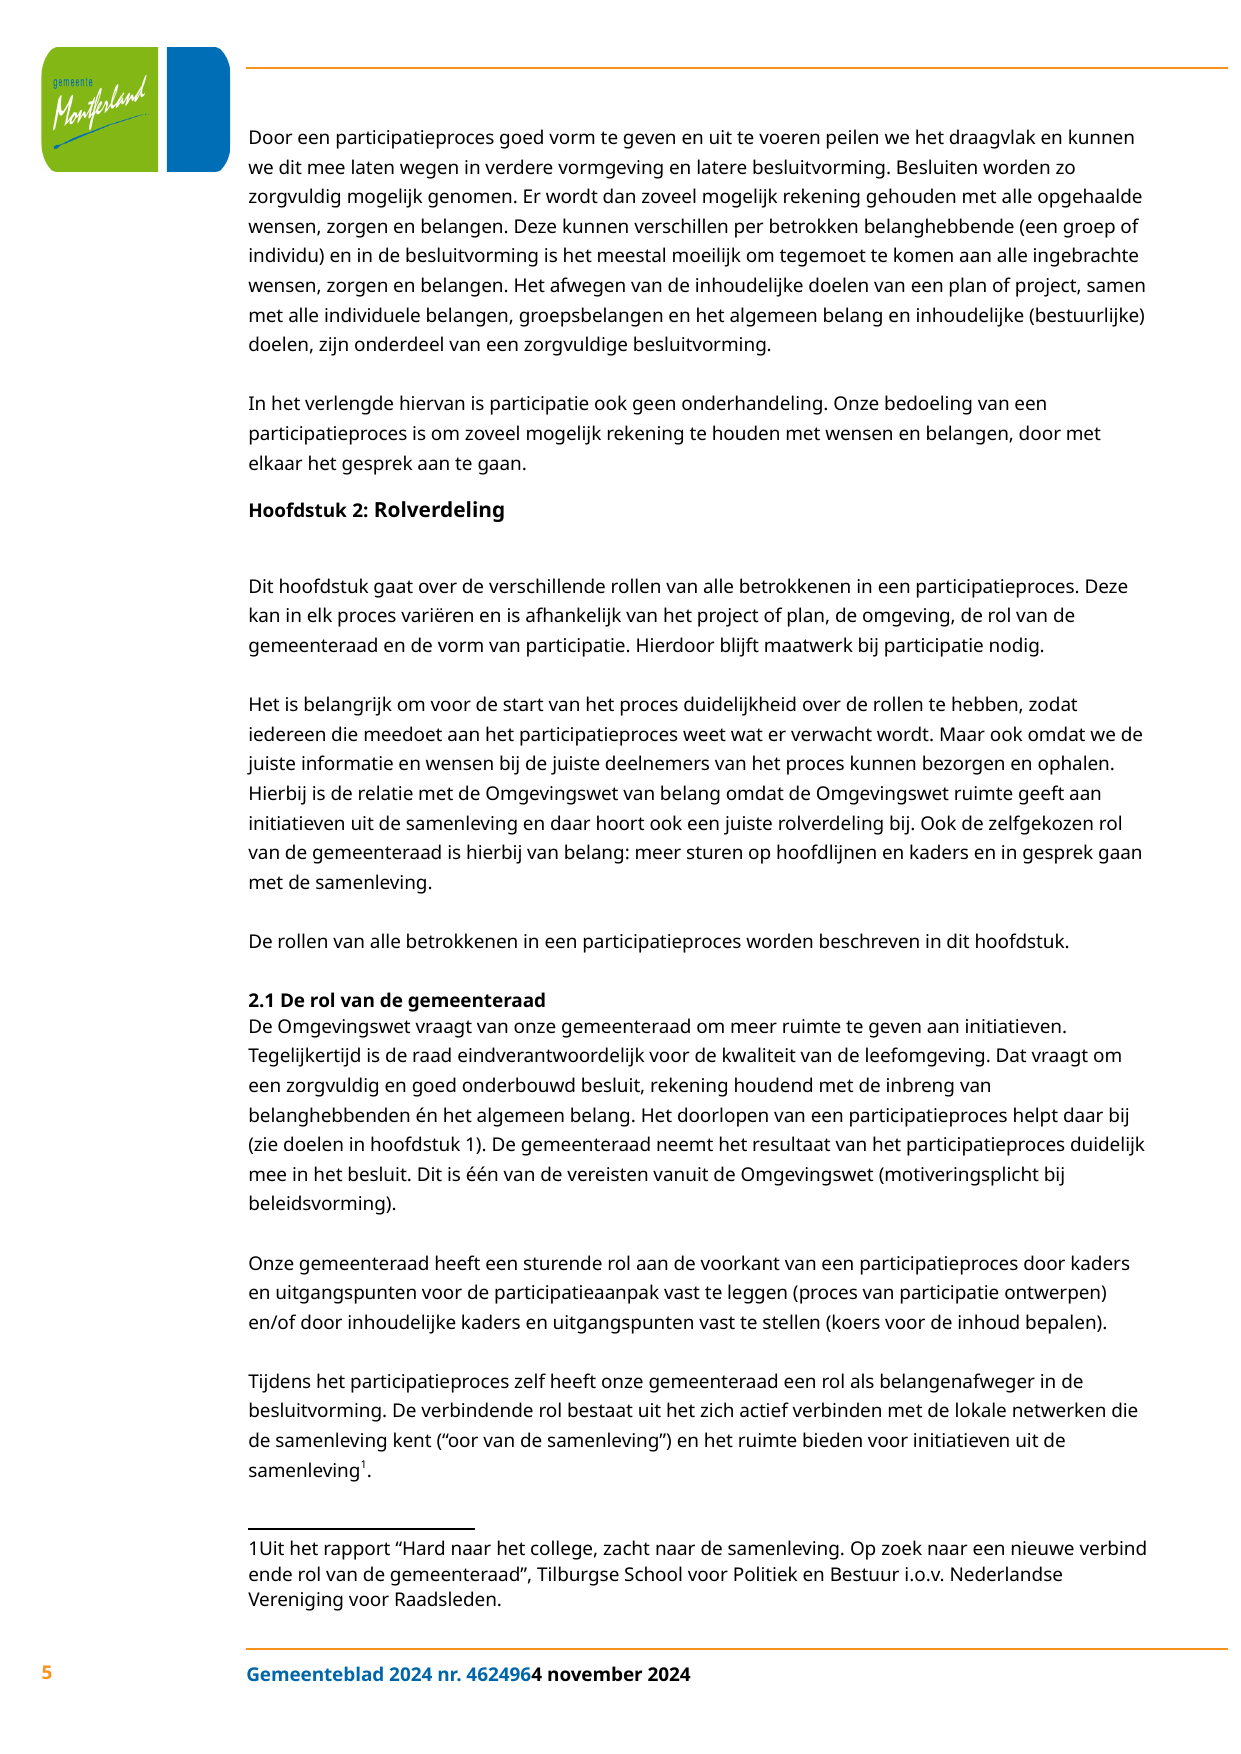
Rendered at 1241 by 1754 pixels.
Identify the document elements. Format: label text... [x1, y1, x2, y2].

text Onze gemeenteraad heeft een sturende rol aan de voorkant van een participatieproces door kaders en uitgangspunten voor de participatieaanpak vast te leggen (proces van participatie ontwerpen) en/of door inhoudelijke kaders en uitgangspunten vast te stellen (koers voor de inhoud bepalen). [248, 1250, 1152, 1334]
text De Omgevingswet vraagt van onze gemeenteraad om meer ruimte te geven aan initiatieven. Tegelijkertijd is de raad eindverantwoordelijk voor de kwaliteit van de leefomgeving. Dat vraagt om een zorgvuldig en goed onderbouwd besluit, rekening houdend met de inbreng van belanghebbenden én het algemeen belang. Het doorlopen van een participatieproces helpt daar bij (zie doelen in hoofdstuk 1). De gemeenteraad neemt het resultaat van het participatieproces duidelijk mee in het besluit. Dit is één van de vereisten vanuit de Omgevingswet (motiveringsplicht bij beleidsvorming). [248, 1013, 1152, 1216]
text Hoofdstuk 2: Rolverdeling [248, 495, 1152, 524]
picture [41, 47, 231, 172]
text Uit het rapport “Hard naar het college, zacht naar de samenleving. Op zoek naar een nieuwe verbindende rol van de gemeenteraad”, Tilburgse School voor Politiek en Bestuur i.o.v. Nederlandse Vereniging voor Raadsleden. [248, 1535, 1152, 1612]
text De rollen van alle betrokkenen in een participatieproces worden beschreven in dit hoofdstuk. [248, 928, 1152, 954]
text Dit hoofdstuk gaat over de verschillende rollen van alle betrokkenen in een participatieproces. Deze kan in elk proces variëren en is afhankelijk van het project of plan, de omgeving, de rol van de gemeenteraad en de vorm van participatie. Hierdoor blijft maatwerk bij participatie nodig. [248, 573, 1152, 658]
text Door een participatieproces goed vorm te geven en uit te voeren peilen we het draagvlak en kunnen we dit mee laten wegen in verdere vormgeving en latere besluitvorming. Besluiten worden zo zorgvuldig mogelijk genomen. Er wordt dan zoveel mogelijk rekening gehouden met alle opgehaalde wensen, zorgen en belangen. Deze kunnen verschillen per betrokken belanghebbende (een groep of individu) en in de besluitvorming is het meestal moeilijk om tegemoet te komen aan alle ingebrachte wensen, zorgen en belangen. Het afwegen van de inhoudelijke doelen van een plan of project, samen met alle individuele belangen, groepsbelangen en het algemeen belang en inhoudelijke (bestuurlijke) doelen, zijn onderdeel van een zorgvuldige besluitvorming. [248, 124, 1152, 357]
text Tijdens het participatieproces zelf heeft onze gemeenteraad een rol als belangenafweger in de besluitvorming. De verbindende rol bestaat uit het zich actief verbinden met de lokale netwerken die de samenleving kent (“oor van de samenleving”) en het ruimte bieden voor initiatieven uit de samenleving. [248, 1368, 1152, 1482]
text 2.1 De rol van de gemeenteraad [248, 987, 1152, 1013]
text In het verlengde hiervan is participatie ook geen onderhandeling. Onze bedoeling van een participatieproces is om zoveel mogelijk rekening te houden met wensen en belangen, door met elkaar het gesprek aan te gaan. [248, 391, 1152, 476]
text Het is belangrijk om voor de start van het proces duidelijkheid over de rollen te hebben, zodat iedereen die meedoet aan het participatieproces weet wat er verwacht wordt. Maar ook omdat we de juiste informatie en wensen bij de juiste deelnemers van het proces kunnen bezorgen en ophalen. Hierbij is de relatie met de Omgevingswet van belang omdat de Omgevingswet ruimte geeft aan initiatieven uit de samenleving en daar hoort ook een juiste rolverdeling bij. Ook de zelfgekozen rol van de gemeenteraad is hierbij van belang: meer sturen op hoofdlijnen en kaders en in gesprek gaan met de samenleving. [248, 691, 1152, 895]
